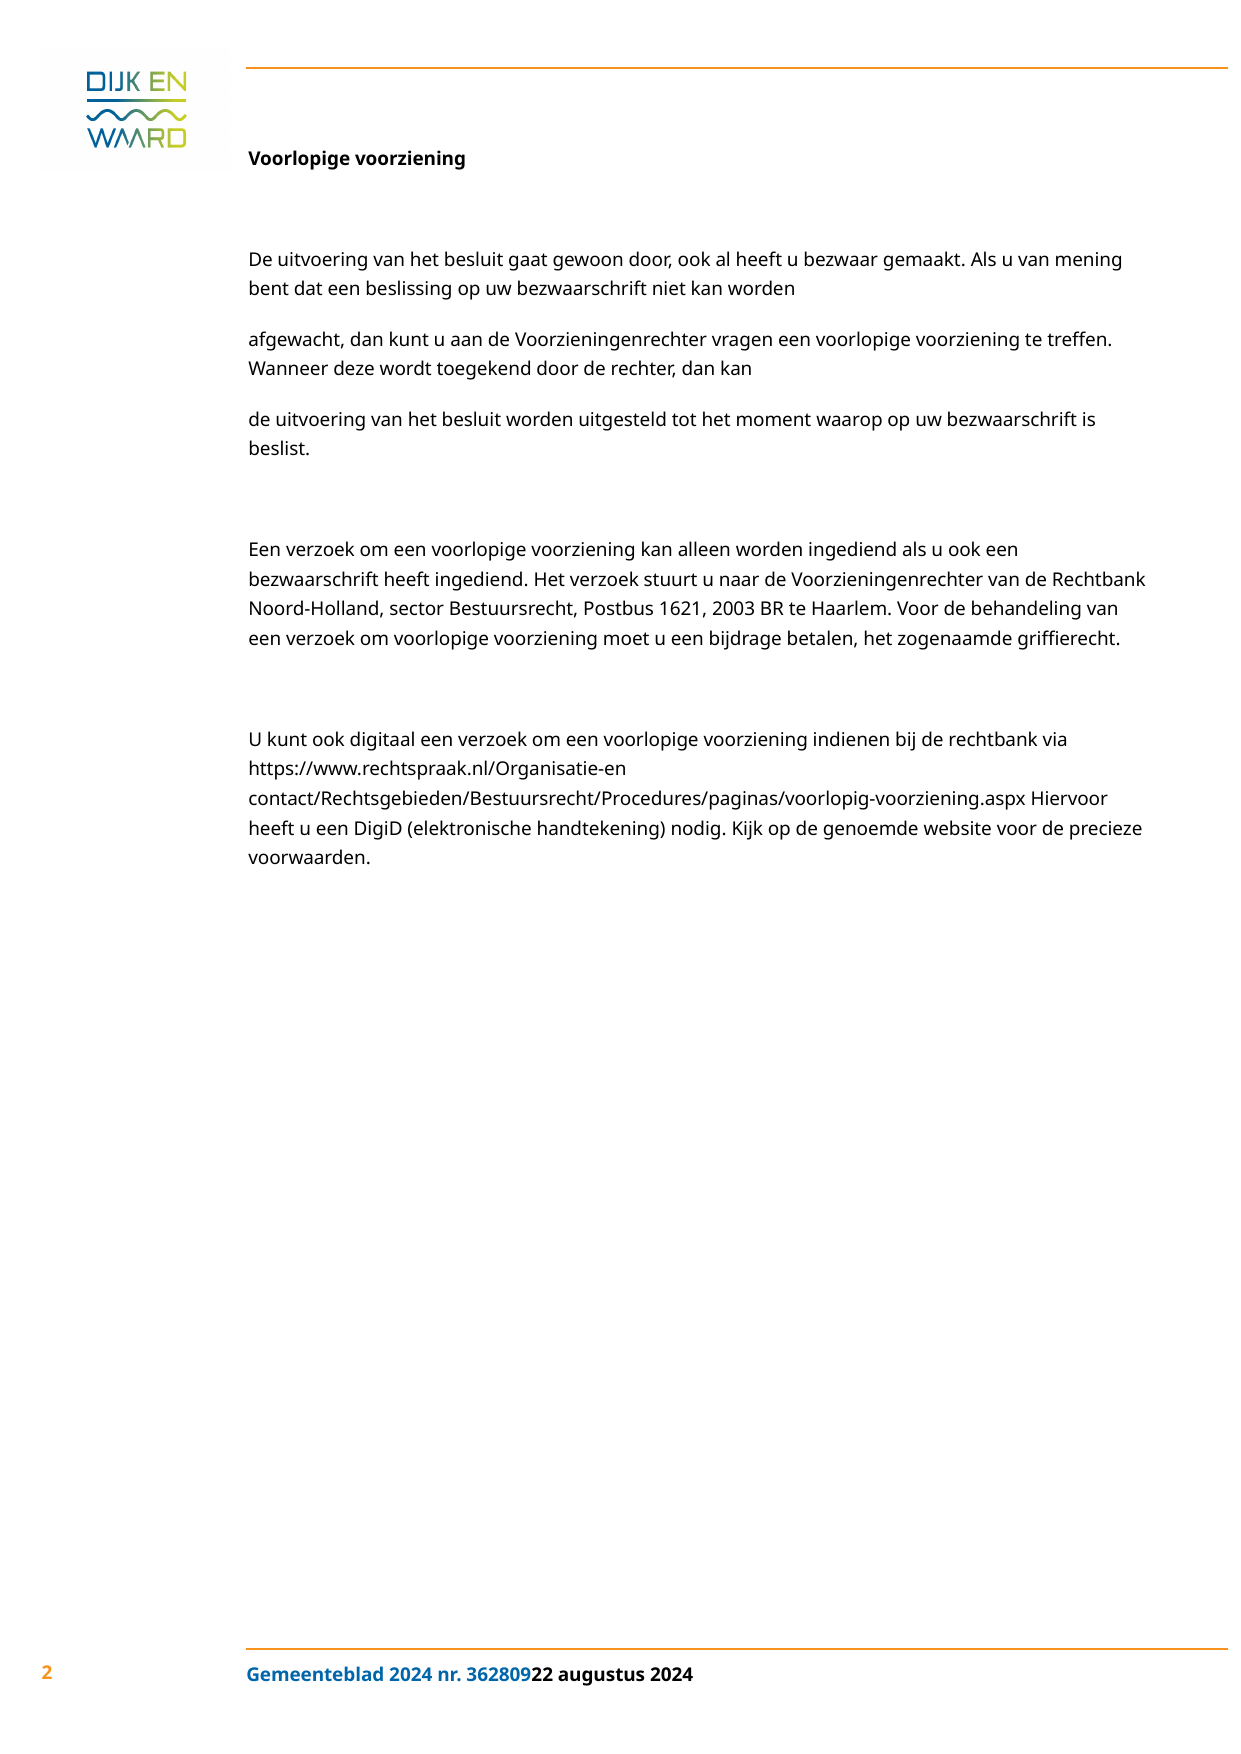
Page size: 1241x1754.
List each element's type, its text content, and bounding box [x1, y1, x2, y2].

picture [41, 47, 231, 172]
text Een verzoek om een voorlopige voorziening kan alleen worden ingediend als u ook een bezwaarschrift heeft ingediend. Het verzoek stuurt u naar de Voorzieningenrechter van de Rechtbank Noord-Holland, sector Bestuursrecht, Postbus 1621, 2003 BR te Haarlem. Voor de behandeling van een verzoek om voorlopige voorziening moet u een bijdrage betalen, het zogenaamde griffierecht. [248, 536, 1152, 651]
text afgewacht, dan kunt u aan de Voorzieningenrechter vragen een voorlopige voorziening te treffen. Wanneer deze wordt toegekend door de rechter, dan kan [248, 326, 1152, 381]
text De uitvoering van het besluit gaat gewoon door, ook al heeft u bezwaar gemaakt. Als u van mening bent dat een beslissing op uw bezwaarschrift niet kan worden [248, 246, 1152, 301]
text U kunt ook digitaal een verzoek om een voorlopige voorziening indienen bij de rechtbank via https://www.rechtspraak.nl/Organisatie-en contact/Rechtsgebieden/Bestuursrecht/Procedures/paginas/voorlopig-voorziening.aspx Hiervoor heeft u een DigiD (elektronische handtekening) nodig. Kijk op de genoemde website voor de precieze voorwaarden. [248, 726, 1152, 870]
text de uitvoering van het besluit worden uitgesteld tot het moment waarop op uw bezwaarschrift is beslist. [248, 406, 1152, 461]
text Voorlopige voorziening [248, 145, 1152, 171]
